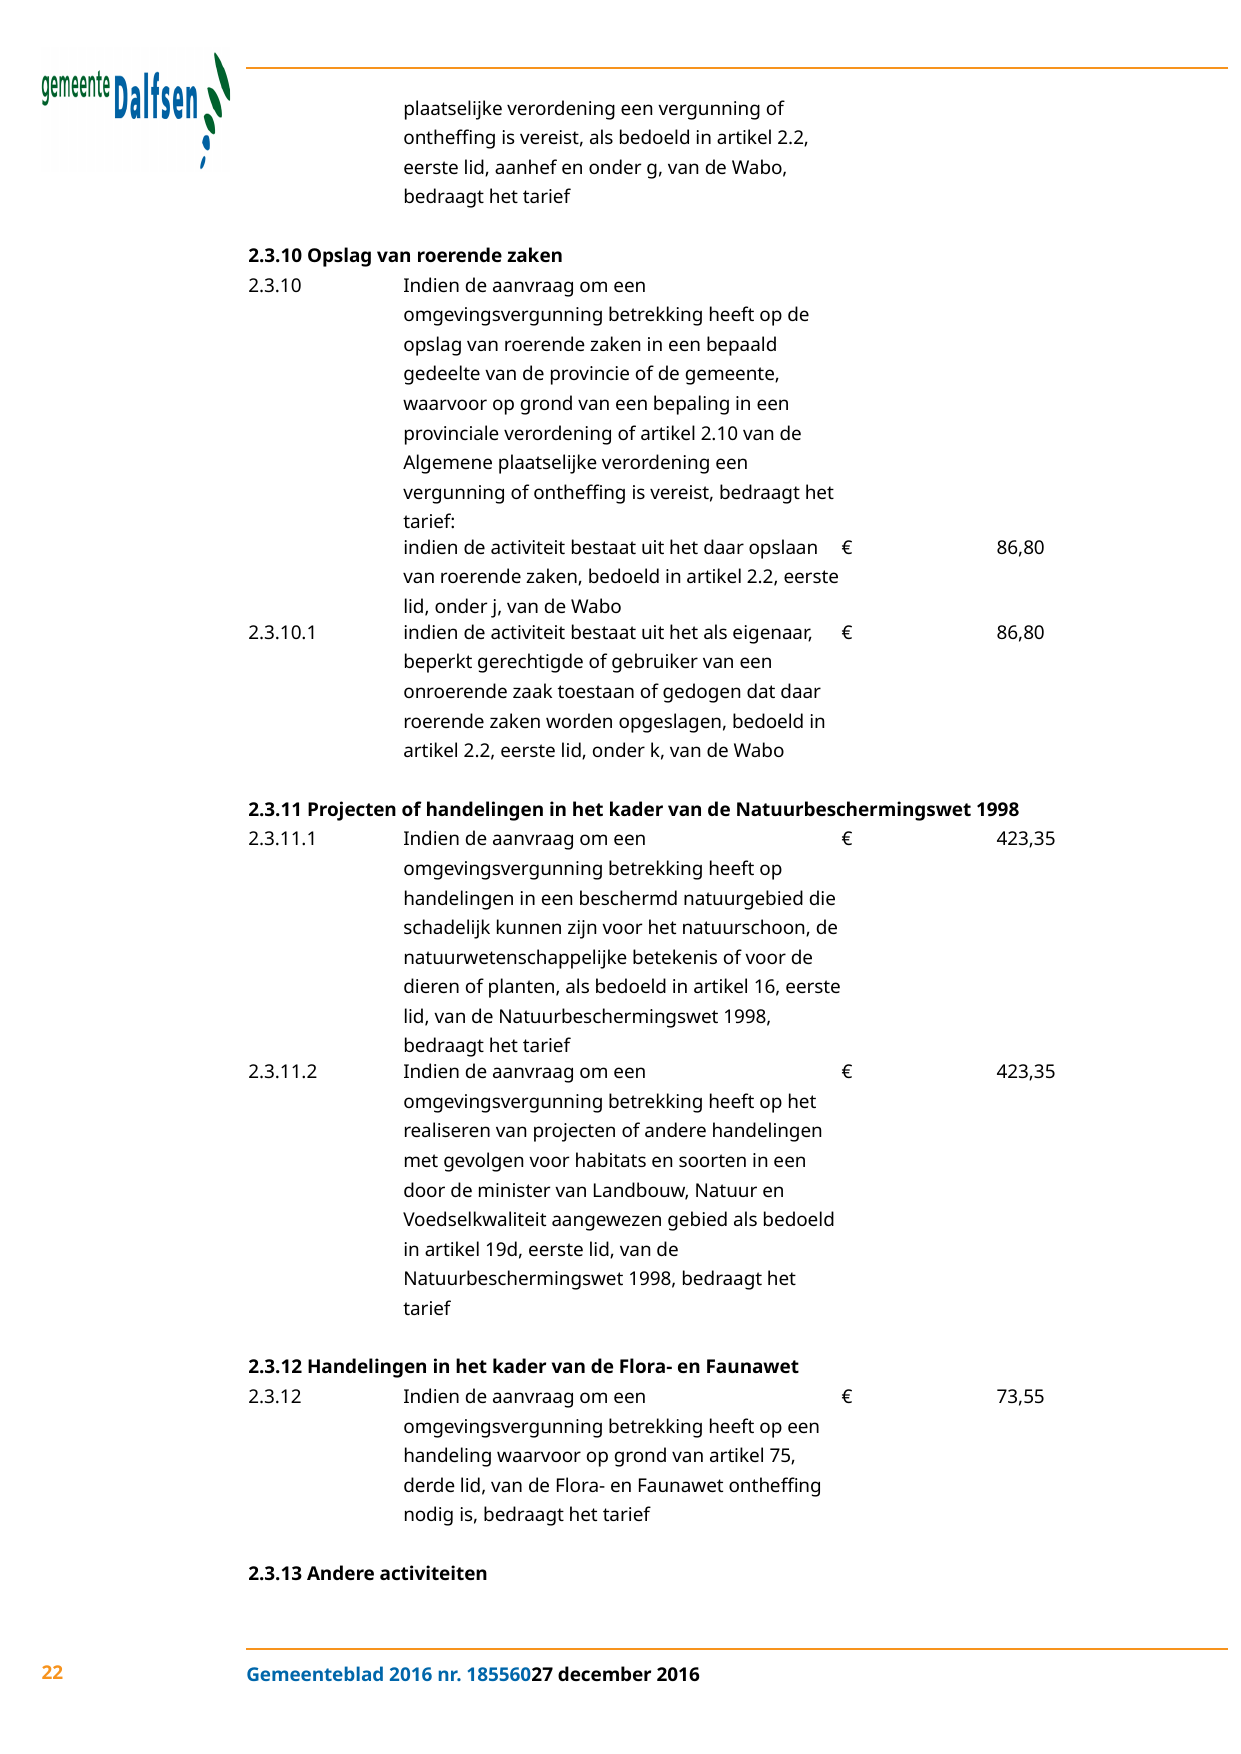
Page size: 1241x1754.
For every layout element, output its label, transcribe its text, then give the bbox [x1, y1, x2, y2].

text 2.3.12 Handelingen in het kader van de Flora- en Faunawet [248, 1354, 1152, 1379]
table_header € [841, 1383, 996, 1527]
table_header € [841, 826, 996, 1058]
table_header 2.3.10 [248, 272, 403, 534]
table_header 2.3.11.1 [248, 826, 403, 1058]
table_cell € [841, 1059, 996, 1321]
table_header 73,55 [996, 1383, 1152, 1527]
table_cell 423,35 [996, 1059, 1152, 1321]
table_header [841, 272, 996, 534]
table_cell indien de activiteit bestaat uit het daar opslaan van roerende zaken, bedoeld in artikel 2.2, eerste lid, onder j, van de Wabo [403, 534, 841, 619]
text 2.3.11 Projecten of handelingen in het kader van de Natuurbeschermingswet 1998 [248, 796, 1152, 822]
table_header [996, 272, 1152, 534]
table_header [841, 95, 996, 209]
table_cell Indien de aanvraag om een omgevingsvergunning betrekking heeft op het realiseren van projecten of andere handelingen met gevolgen voor habitats en soorten in een door de minister van Landbouw, Natuur en Voedselkwaliteit aangewezen gebied als bedoeld in artikel 19d, eerste lid, van de Natuurbeschermingswet 1998, bedraagt het tarief [403, 1059, 841, 1321]
table_cell € [841, 534, 996, 619]
table_header Indien de aanvraag om een omgevingsvergunning betrekking heeft op een handeling waarvoor op grond van artikel 75, derde lid, van de Flora- en Faunawet ontheffing nodig is, bedraagt het tarief [403, 1383, 841, 1527]
table_cell 86,80 [996, 534, 1152, 619]
table_header [996, 95, 1152, 209]
table_header [248, 95, 403, 209]
text 2.3.13 Andere activiteiten [248, 1560, 1152, 1586]
table_header Indien de aanvraag om een omgevingsvergunning betrekking heeft op handelingen in een beschermd natuurgebied die schadelijk kunnen zijn voor het natuurschoon, de natuurwetenschappelijke betekenis of voor de dieren of planten, als bedoeld in artikel 16, eerste lid, van de Natuurbeschermingswet 1998, bedraagt het tarief [403, 826, 841, 1058]
table_cell 2.3.10.1 [248, 619, 403, 763]
table_header 423,35 [996, 826, 1152, 1058]
table_cell [248, 534, 403, 619]
table_cell € [841, 619, 996, 763]
text 2.3.10 Opslag van roerende zaken [248, 242, 1152, 268]
table_header Indien de aanvraag om een omgevingsvergunning betrekking heeft op de opslag van roerende zaken in een bepaald gedeelte van de provincie of de gemeente, waarvoor op grond van een bepaling in een provinciale verordening of artikel 2.10 van de Algemene plaatselijke verordening een vergunning of ontheffing is vereist, bedraagt het tarief: [403, 272, 841, 534]
picture [41, 47, 231, 172]
table_cell indien de activiteit bestaat uit het als eigenaar, beperkt gerechtigde of gebruiker van een onroerende zaak toestaan of gedogen dat daar roerende zaken worden opgeslagen, bedoeld in artikel 2.2, eerste lid, onder k, van de Wabo [403, 619, 841, 763]
table_cell 2.3.11.2 [248, 1059, 403, 1321]
table_cell 86,80 [996, 619, 1152, 763]
table_header plaatselijke verordening een vergunning of ontheffing is vereist, als bedoeld in artikel 2.2, eerste lid, aanhef en onder g, van de Wabo, bedraagt het tarief [403, 95, 841, 209]
table_header 2.3.12 [248, 1383, 403, 1527]
